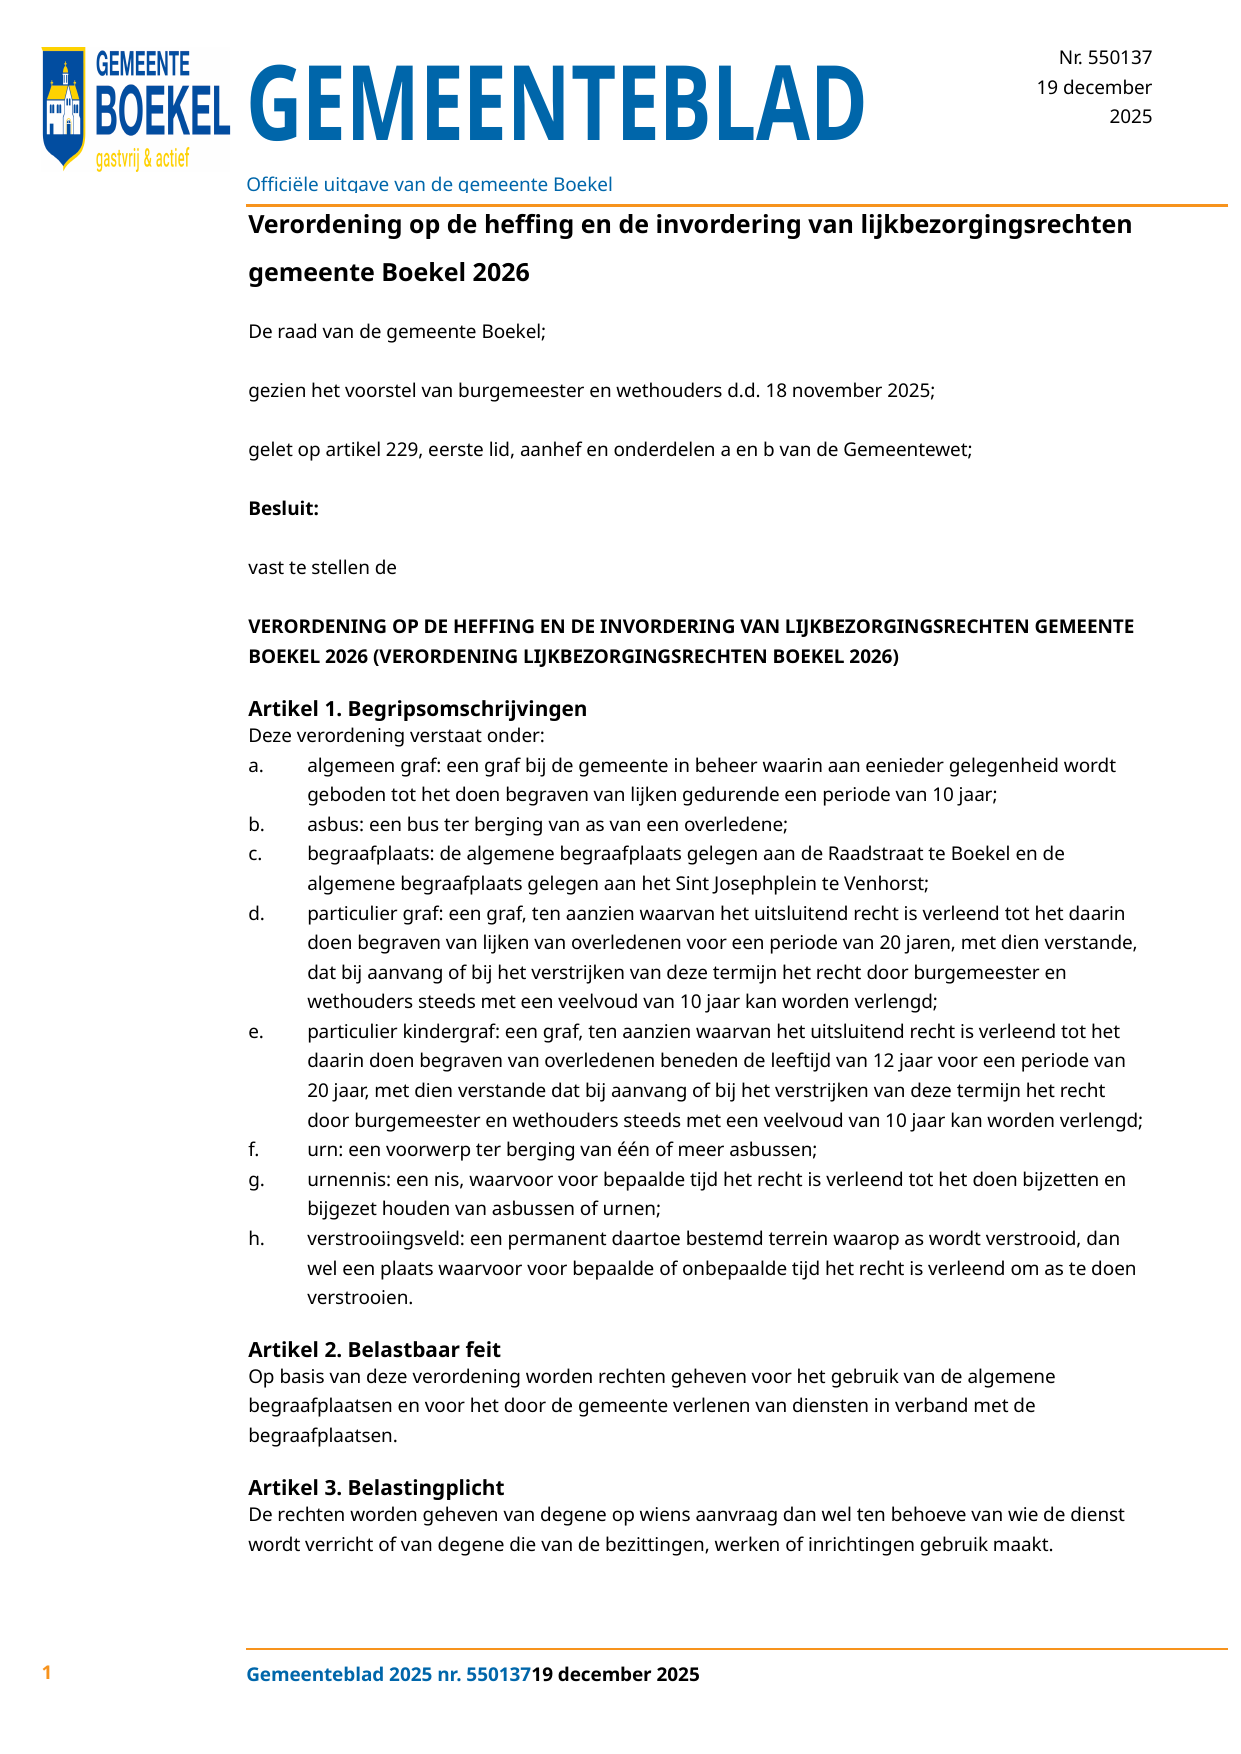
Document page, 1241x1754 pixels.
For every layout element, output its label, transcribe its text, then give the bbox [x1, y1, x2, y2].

text Op basis van deze verordening worden rechten geheven voor het gebruik van de algemene begraafplaatsen en voor het door de gemeente verlenen van diensten in verband met de begraafplaatsen. [248, 1363, 1152, 1448]
text Verordening op de heffing en de invordering van lijkbezorgingsrechten gemeente Boekel 2026 [248, 207, 1152, 288]
text Deze verordening verstaat onder: [248, 722, 1152, 748]
text Artikel 3. Belastingplicht [248, 1473, 1152, 1501]
list particulier kindergraf: een graf, ten aanzien waarvan het uitsluitend recht is verleend tot het daarin doen begraven van overledenen beneden de leeftijd van 12 jaar voor een periode van 20 jaar, met dien verstande dat bij aanvang of bij het verstrijken van deze termijn het recht door burgemeester en wethouders steeds met een veelvoud van 10 jaar kan worden verlengd; [248, 1018, 1152, 1132]
text Artikel 2. Belastbaar feit [248, 1335, 1152, 1363]
list particulier graf: een graf, ten aanzien waarvan het uitsluitend recht is verleend tot het daarin doen begraven van lijken van overledenen voor een periode van 20 jaren, met dien verstande, dat bij aanvang of bij het verstrijken van deze termijn het recht door burgemeester en wethouders steeds met een veelvoud van 10 jaar kan worden verlengd; [248, 900, 1152, 1014]
text De rechten worden geheven van degene op wiens aanvraag dan wel ten behoeve van wie de dienst wordt verricht of van degene die van de bezittingen, werken of inrichtingen gebruik maakt. [248, 1501, 1152, 1556]
text Artikel 1. Begripsomschrijvingen [248, 694, 1152, 722]
text De raad van de gemeente Boekel; [248, 318, 1152, 344]
text gezien het voorstel van burgemeester en wethouders d.d. 18 november 2025; [248, 377, 1152, 403]
text vast te stellen de [248, 554, 1152, 580]
list verstrooiingsveld: een permanent daartoe bestemd terrein waarop as wordt verstrooid, dan wel een plaats waarvoor voor bepaalde of onbepaalde tijd het recht is verleend om as te doen verstrooien. [248, 1225, 1152, 1310]
text Besluit: [248, 495, 1152, 521]
text VERORDENING OP DE HEFFING EN DE INVORDERING VAN LIJKBEZORGINGSRECHTEN GEMEENTE BOEKEL 2026 (VERORDENING LIJKBEZORGINGSRECHTEN BOEKEL 2026) [248, 614, 1152, 669]
picture [41, 47, 231, 172]
text gelet op artikel 229, eerste lid, aanhef en onderdelen a en b van de Gemeentewet; [248, 436, 1152, 462]
list algemeen graf: een graf bij de gemeente in beheer waarin aan eenieder gelegenheid wordt geboden tot het doen begraven van lijken gedurende een periode van 10 jaar; [248, 752, 1152, 807]
list urnennis: een nis, waarvoor voor bepaalde tijd het recht is verleend tot het doen bijzetten en bijgezet houden van asbussen of urnen; [248, 1166, 1152, 1221]
list asbus: een bus ter berging van as van een overledene; [248, 811, 1152, 837]
list urn: een voorwerp ter berging van één of meer asbussen; [248, 1136, 1152, 1162]
list begraafplaats: de algemene begraafplaats gelegen aan de Raadstraat te Boekel en de algemene begraafplaats gelegen aan het Sint Josephplein te Venhorst; [248, 841, 1152, 896]
